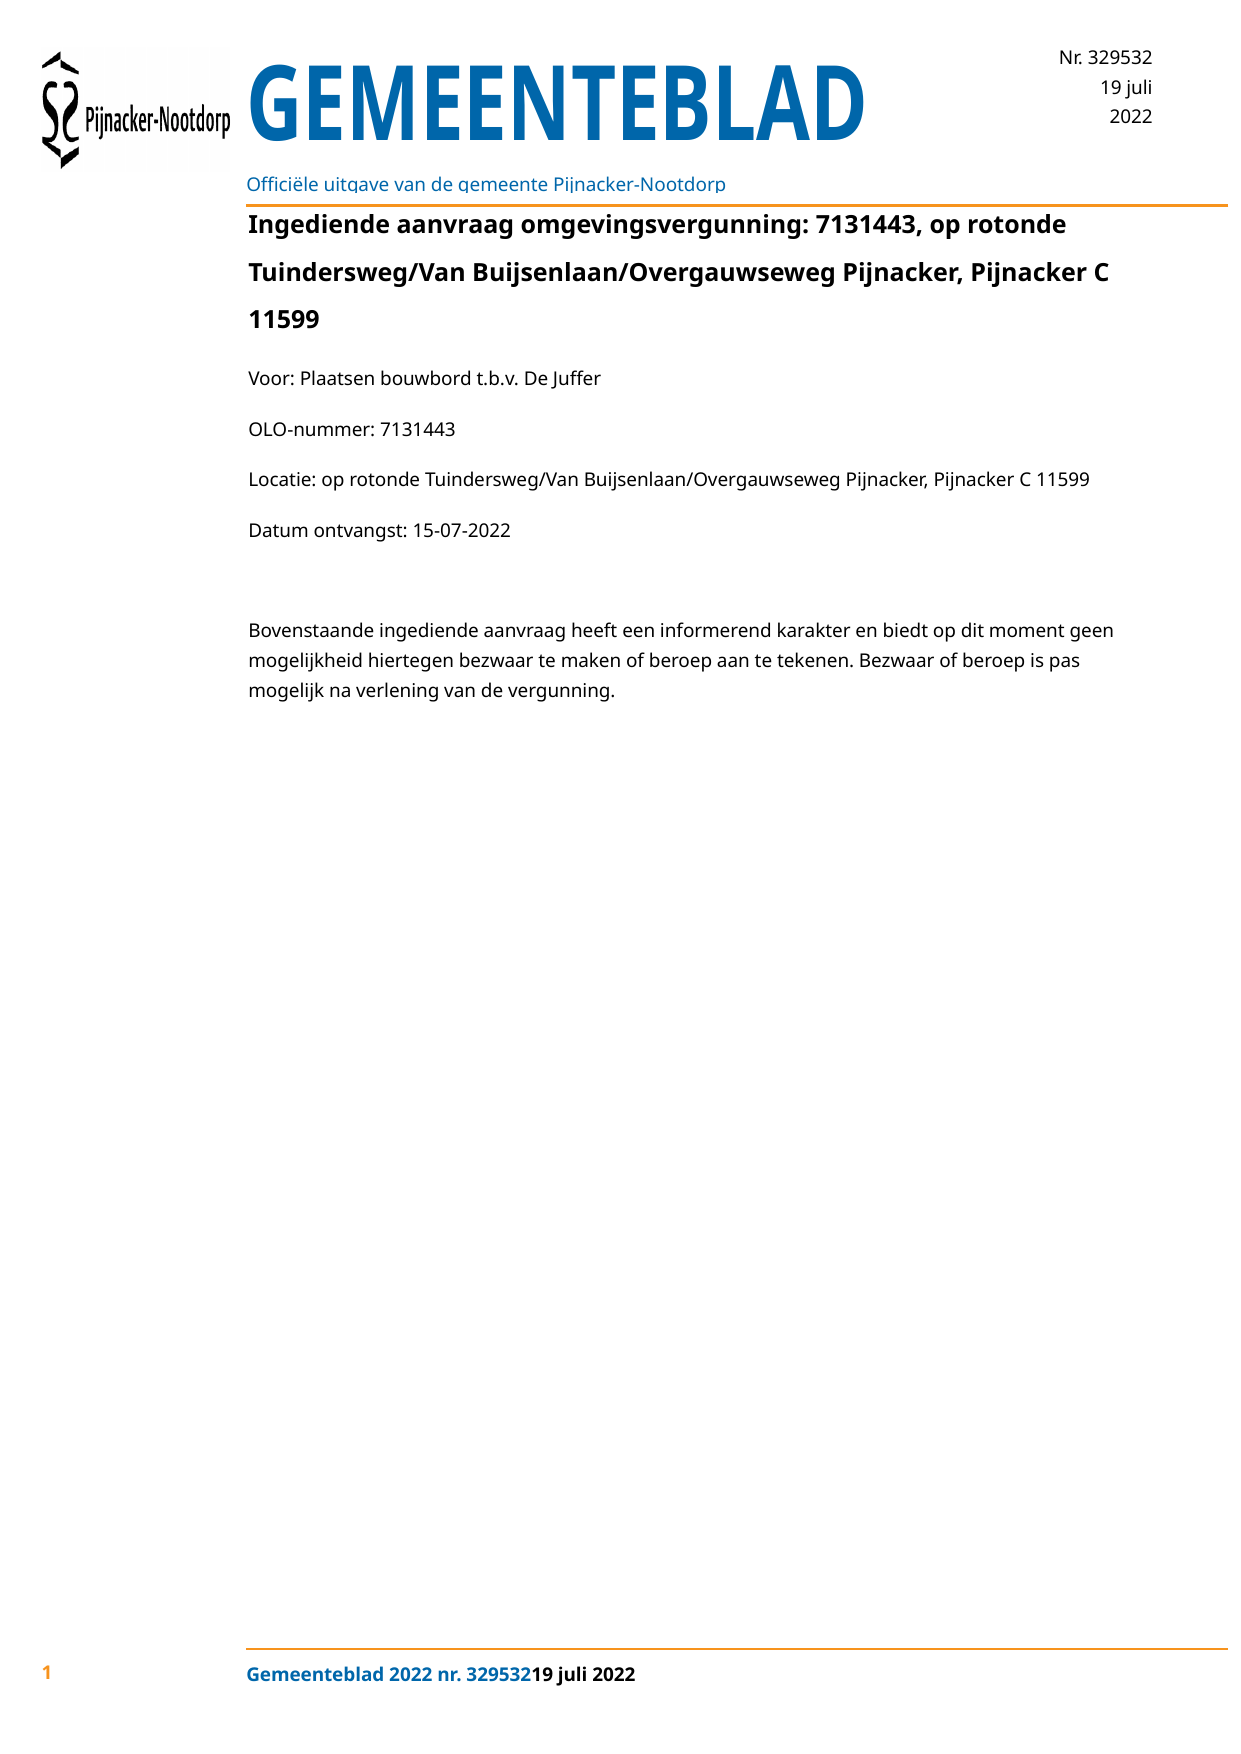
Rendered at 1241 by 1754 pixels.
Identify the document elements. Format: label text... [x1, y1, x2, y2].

text Voor: Plaatsen bouwbord t.b.v. De Juffer [248, 366, 1152, 391]
text Bovenstaande ingediende aanvraag heeft een informerend karakter en biedt op dit moment geen mogelijkheid hiertegen bezwaar te maken of beroep aan te tekenen. Bezwaar of beroep is pas mogelijk na verlening van de vergunning. [248, 618, 1152, 702]
text OLO-nummer: 7131443 [248, 416, 1152, 442]
picture [41, 47, 231, 172]
text Datum ontvangst: 15-07-2022 [248, 517, 1152, 542]
text Ingediende aanvraag omgevingsvergunning: 7131443, op rotonde Tuindersweg/Van Buijsenlaan/Overgauwseweg Pijnacker, Pijnacker C 11599 [248, 207, 1152, 336]
text Locatie: op rotonde Tuindersweg/Van Buijsenlaan/Overgauwseweg Pijnacker, Pijnacker C 11599 [248, 466, 1152, 492]
